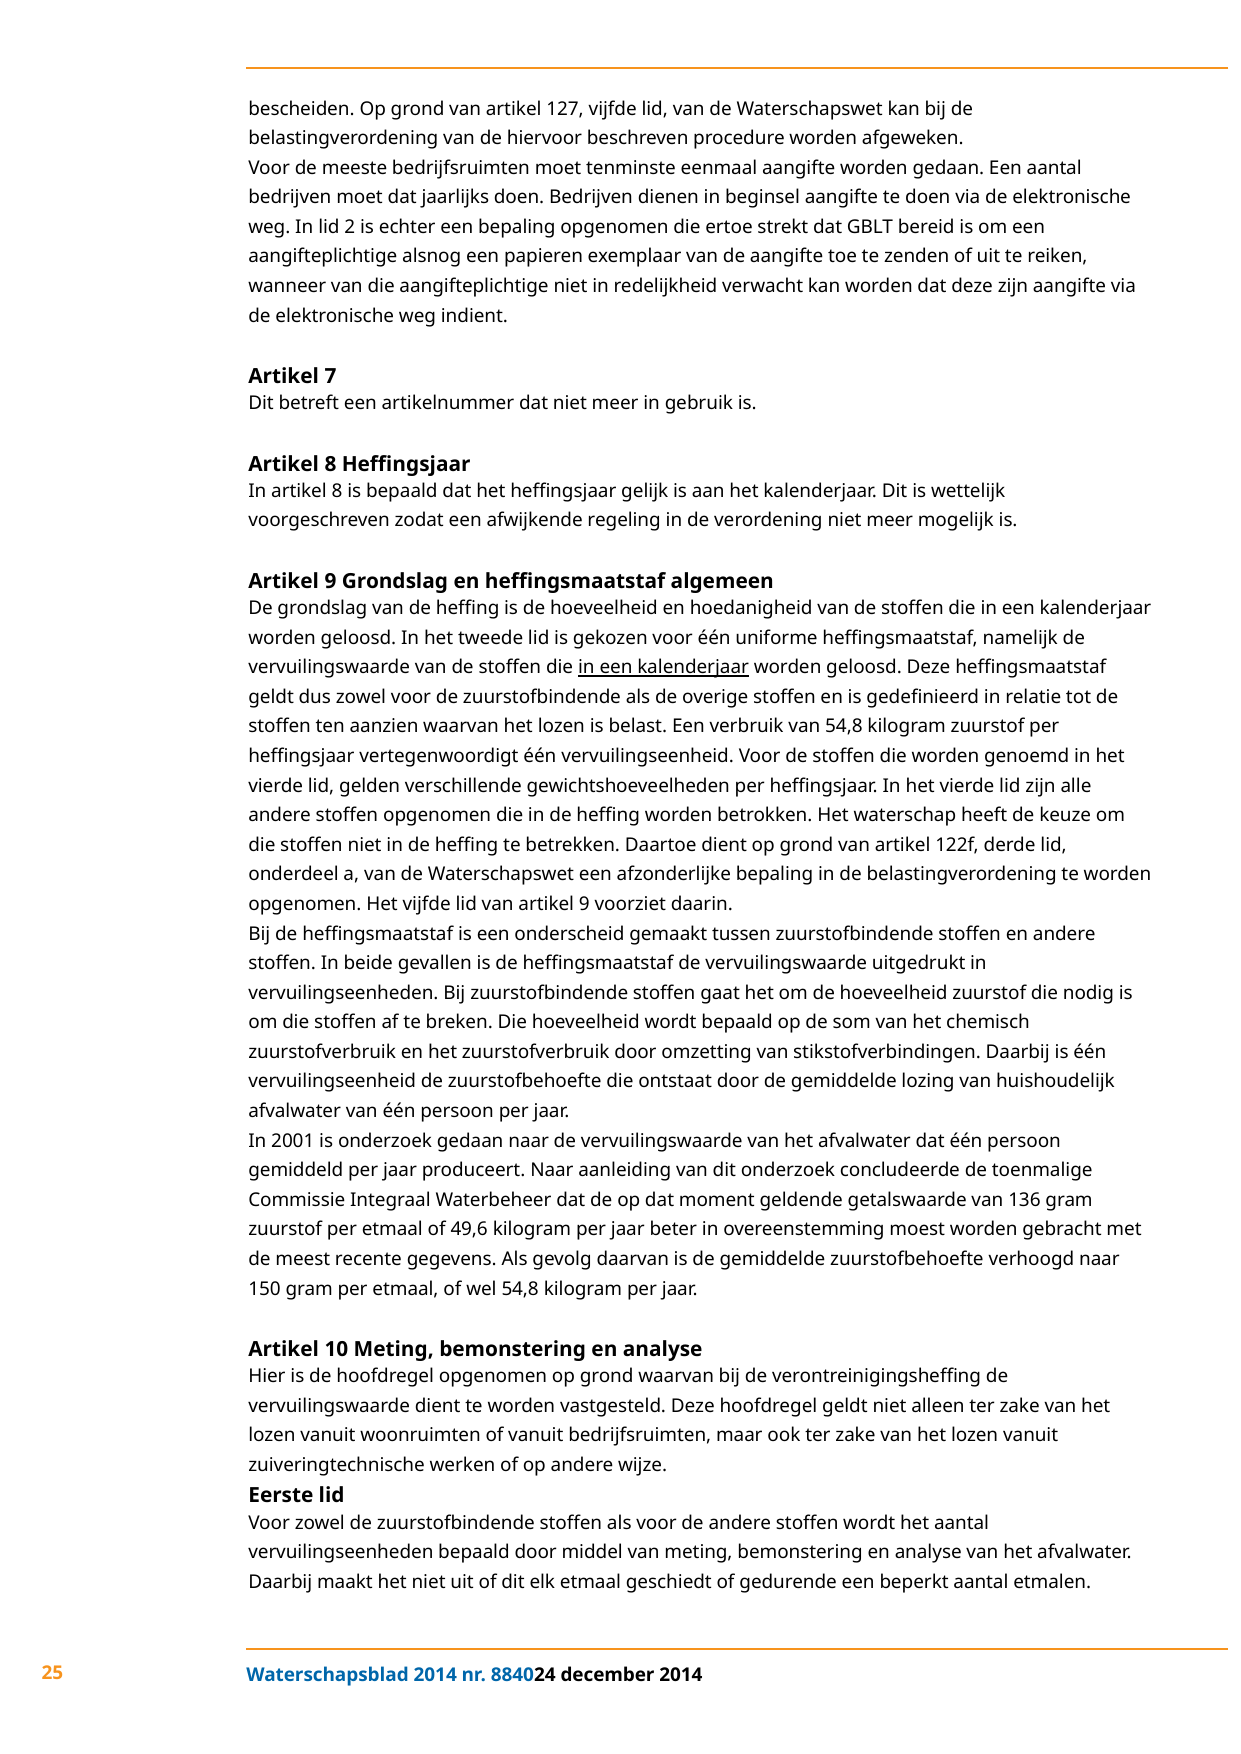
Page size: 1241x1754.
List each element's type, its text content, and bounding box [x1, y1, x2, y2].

text In artikel 8 is bepaald dat het heffingsjaar gelijk is aan het kalenderjaar. Dit is wettelijk voorgeschreven zodat een afwijkende regeling in de verordening niet meer mogelijk is. [248, 477, 1152, 532]
text Voor zowel de zuurstofbindende stoffen als voor de andere stoffen wordt het aantal vervuilingseenheden bepaald door middel van meting, bemonstering en analyse van het afvalwater. Daarbij maakt het niet uit of dit elk etmaal geschiedt of gedurende een beperkt aantal etmalen. [248, 1509, 1152, 1594]
text Voor de meeste bedrijfsruimten moet tenminste eenmaal aangifte worden gedaan. Een aantal bedrijven moet dat jaarlijks doen. Bedrijven dienen in beginsel aangifte te doen via de elektronische weg. In lid 2 is echter een bepaling opgenomen die ertoe strekt dat GBLT bereid is om een aangifteplichtige alsnog een papieren exemplaar van de aangifte toe te zenden of uit te reiken, wanneer van die aangifteplichtige niet in redelijkheid verwacht kan worden dat deze zijn aangifte via de elektronische weg indient. [248, 154, 1152, 328]
text Dit betreft een artikelnummer dat niet meer in gebruik is. [248, 389, 1152, 415]
text Artikel 8 Heffingsjaar [248, 449, 1152, 477]
text Bij de heffingsmaatstaf is een onderscheid gemaakt tussen zuurstofbindende stoffen en andere stoffen. In beide gevallen is de heffingsmaatstaf de vervuilingswaarde uitgedrukt in vervuilingseenheden. Bij zuurstofbindende stoffen gaat het om de hoeveelheid zuurstof die nodig is om die stoffen af te breken. Die hoeveelheid wordt bepaald op de som van het chemisch zuurstofverbruik en het zuurstofverbruik door omzetting van stikstofverbindingen. Daarbij is één vervuilingseenheid de zuurstofbehoefte die ontstaat door de gemiddelde lozing van huishoudelijk afvalwater van één persoon per jaar. [248, 920, 1152, 1123]
text Artikel 10 Meting, bemonstering en analyse [248, 1334, 1152, 1362]
text Artikel 7 [248, 361, 1152, 389]
text Hier is de hoofdregel opgenomen op grond waarvan bij de verontreinigingsheffing de vervuilingswaarde dient te worden vastgesteld. Deze hoofdregel geldt niet alleen ter zake van het lozen vanuit woonruimten of vanuit bedrijfsruimten, maar ook ter zake van het lozen vanuit zuiveringtechnische werken of op andere wijze. [248, 1362, 1152, 1477]
text Eerste lid [248, 1481, 1152, 1509]
picture [41, 47, 231, 172]
text De grondslag van de heffing is de hoeveelheid en hoedanigheid van de stoffen die in een kalenderjaar worden geloosd. In het tweede lid is gekozen voor één uniforme heffingsmaatstaf, namelijk de vervuilingswaarde van de stoffen die in een kalenderjaar worden geloosd. Deze heffingsmaatstaf geldt dus zowel voor de zuurstofbindende als de overige stoffen en is gedefinieerd in relatie tot de stoffen ten aanzien waarvan het lozen is belast. Een verbruik van 54,8 kilogram zuurstof per heffingsjaar vertegenwoordigt één vervuilingseenheid. Voor de stoffen die worden genoemd in het vierde lid, gelden verschillende gewichtshoeveelheden per heffingsjaar. In het vierde lid zijn alle andere stoffen opgenomen die in de heffing worden betrokken. Het waterschap heeft de keuze om die stoffen niet in de heffing te betrekken. Daartoe dient op grond van artikel 122f, derde lid, onderdeel a, van de Waterschapswet een afzonderlijke bepaling in de belastingverordening te worden opgenomen. Het vijfde lid van artikel 9 voorziet daarin. [248, 594, 1152, 916]
text Artikel 9 Grondslag en heffingsmaatstaf algemeen [248, 566, 1152, 594]
text In 2001 is onderzoek gedaan naar de vervuilingswaarde van het afvalwater dat één persoon gemiddeld per jaar produceert. Naar aanleiding van dit onderzoek concludeerde de toenmalige Commissie Integraal Waterbeheer dat de op dat moment geldende getalswaarde van 136 gram zuurstof per etmaal of 49,6 kilogram per jaar beter in overeenstemming moest worden gebracht met de meest recente gegevens. Als gevolg daarvan is de gemiddelde zuurstofbehoefte verhoogd naar 150 gram per etmaal, of wel 54,8 kilogram per jaar. [248, 1127, 1152, 1300]
text bescheiden. Op grond van artikel 127, vijfde lid, van de Waterschapswet kan bij de belastingverordening van de hiervoor beschreven procedure worden afgeweken. [248, 95, 1152, 150]
